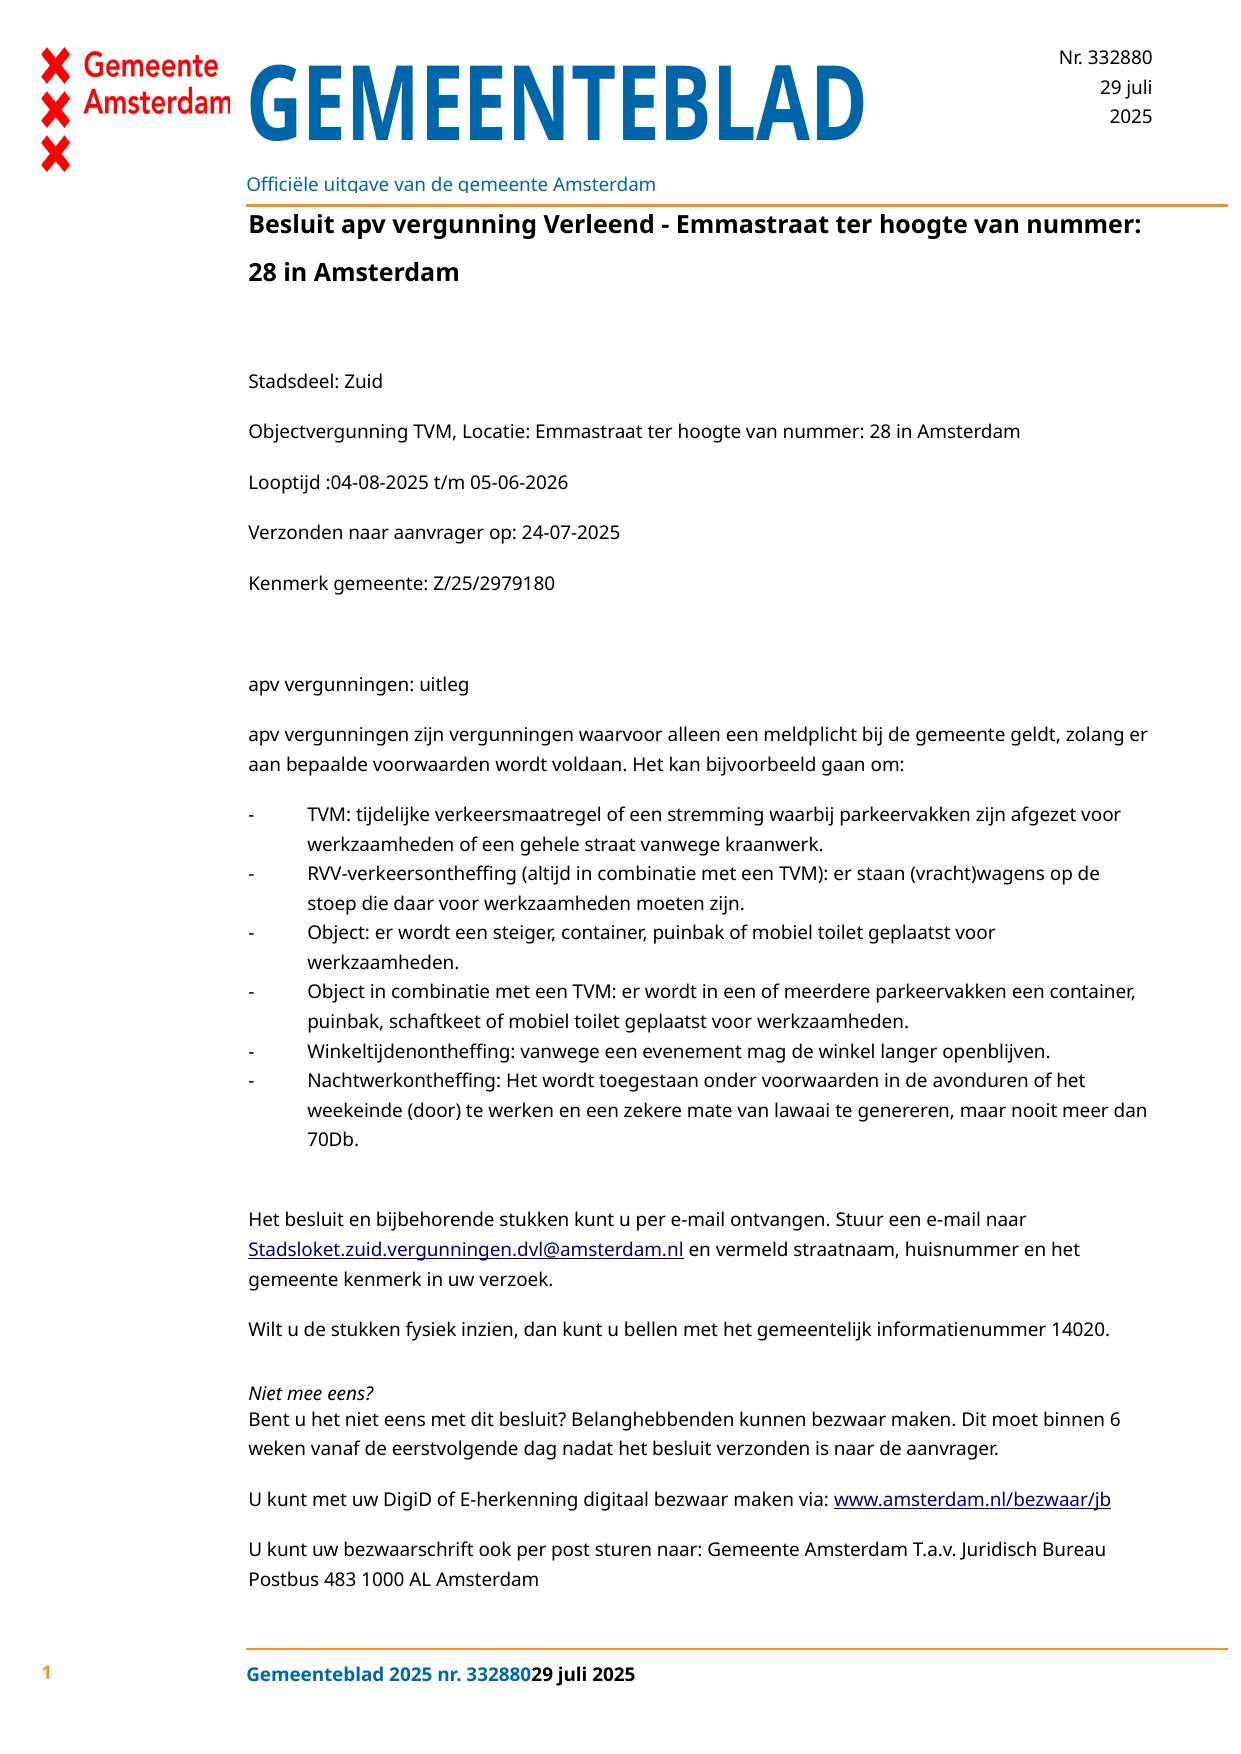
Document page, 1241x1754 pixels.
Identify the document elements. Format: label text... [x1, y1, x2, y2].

text Objectvergunning TVM, Locatie: Emmastraat ter hoogte van nummer: 28 in Amsterdam [248, 419, 1152, 444]
list Winkeltijdenontheffing: vanwege een evenement mag de winkel langer openblijven. [248, 1038, 1152, 1064]
text apv vergunningen zijn vergunningen waarvoor alleen een meldplicht bij de gemeente geldt, zolang er aan bepaalde voorwaarden wordt voldaan. Het kan bijvoorbeeld gaan om: [248, 721, 1152, 777]
picture [41, 47, 231, 172]
text Bent u het niet eens met dit besluit? Belanghebbenden kunnen bezwaar maken. Dit moet binnen 6 weken vanaf de eerstvolgende dag nadat het besluit verzonden is naar de aanvrager. [248, 1406, 1152, 1461]
list RVV-verkeersontheffing (altijd in combinatie met een TVM): er staan (vracht)wagens op de stoep die daar voor werkzaamheden moeten zijn. [248, 860, 1152, 916]
text Besluit apv vergunning Verleend - Emmastraat ter hoogte van nummer: 28 in Amsterdam [248, 207, 1152, 288]
text Kenmerk gemeente: Z/25/2979180 [248, 570, 1152, 596]
text U kunt uw bezwaarschrift ook per post sturen naar: Gemeente Amsterdam T.a.v. Juridisch Bureau Postbus 483 1000 AL Amsterdam [248, 1536, 1152, 1592]
list Object in combinatie met een TVM: er wordt in een of meerdere parkeervakken een container, puinbak, schaftkeet of mobiel toilet geplaatst voor werkzaamheden. [248, 979, 1152, 1034]
text apv vergunningen: uitleg [248, 671, 1152, 697]
text Verzonden naar aanvrager op: 24-07-2025 [248, 519, 1152, 545]
list TVM: tijdelijke verkeersmaatregel of een stremming waarbij parkeervakken zijn afgezet voor werkzaamheden of een gehele straat vanwege kraanwerk. [248, 801, 1152, 857]
text U kunt met uw DigiD of E-herkenning digitaal bezwaar maken via: www.amsterdam.nl/bezwaar/jb [248, 1486, 1152, 1512]
text Stadsdeel: Zuid [248, 368, 1152, 394]
text Het besluit en bijbehorende stukken kunt u per e-mail ontvangen. Stuur een e-mail naar Stadsloket.zuid.vergunningen.dvl@amsterdam.nl en vermeld straatnaam, huisnummer en het gemeente kenmerk in uw verzoek. [248, 1207, 1152, 1292]
list Nachtwerkontheffing: Het wordt toegestaan onder voorwaarden in de avonduren of het weekeinde (door) te werken en een zekere mate van lawaai te genereren, maar nooit meer dan 70Db. [248, 1067, 1152, 1152]
text Wilt u de stukken fysiek inzien, dan kunt u bellen met het gemeentelijk informatienummer 14020. [248, 1316, 1152, 1342]
text Niet mee eens? [248, 1380, 1152, 1406]
text Looptijd :04-08-2025 t/m 05-06-2026 [248, 469, 1152, 495]
list Object: er wordt een steiger, container, puinbak of mobiel toilet geplaatst voor werkzaamheden. [248, 919, 1152, 975]
